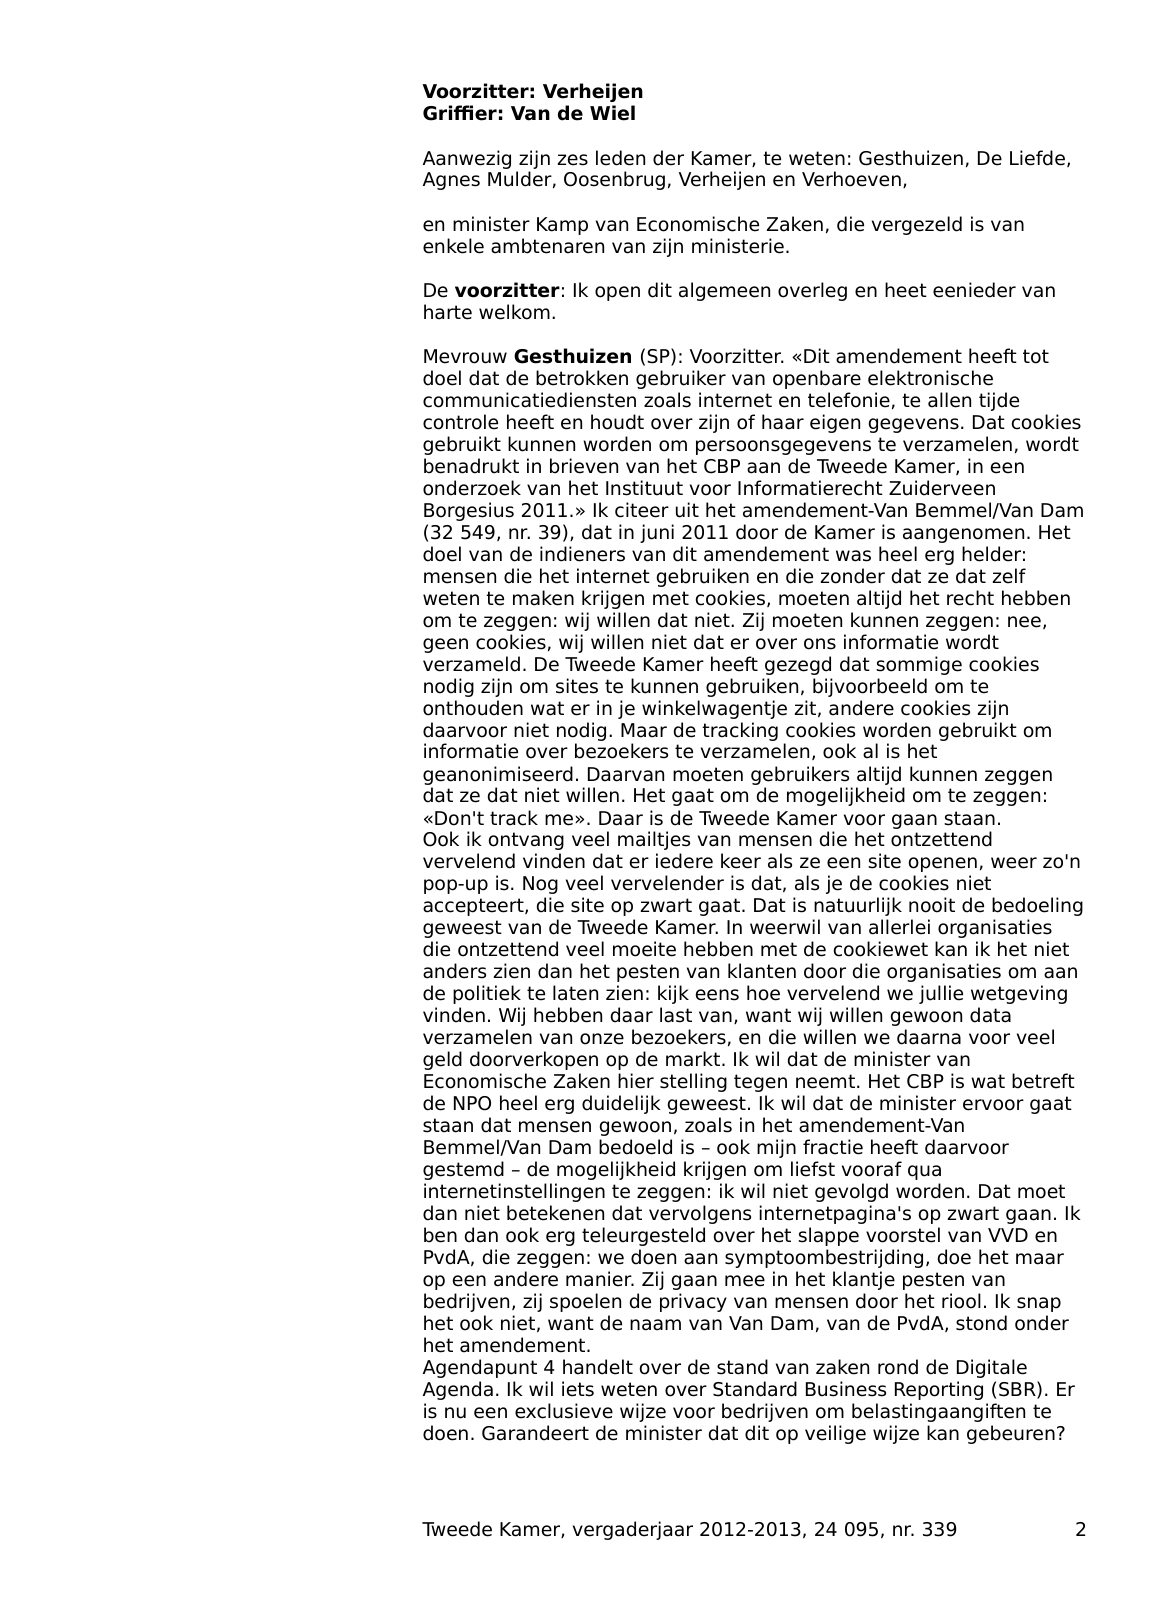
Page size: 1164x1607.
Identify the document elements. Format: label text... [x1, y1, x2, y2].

text en minister Kamp van Economische Zaken, die vergezeld is van enkele ambtenaren van zijn ministerie. [422, 213, 1087, 257]
text Aanwezig zijn zes leden der Kamer, te weten: Gesthuizen, De Liefde, Agnes Mulder, Oosenbrug, Verheijen en Verhoeven, [422, 147, 1087, 191]
text Voorzitter: Verheijen [422, 81, 1087, 103]
text Griffier: Van de Wiel [422, 103, 1087, 125]
text Ook ik ontvang veel mailtjes van mensen die het ontzettend vervelend vinden dat er iedere keer als ze een site openen, weer zo'n pop-up is. Nog veel vervelender is dat, als je de cookies niet accepteert, die site op zwart gaat. Dat is natuurlijk nooit de bedoeling geweest van de Tweede Kamer. In weerwil van allerlei organisaties die ontzettend veel moeite hebben met de cookiewet kan ik het niet anders zien dan het pesten van klanten door die organisaties om aan de politiek te laten zien: kijk eens hoe vervelend we jullie wetgeving vinden. Wij hebben daar last van, want wij willen gewoon data verzamelen van onze bezoekers, en die willen we daarna voor veel geld doorverkopen op de markt. Ik wil dat de minister van Economische Zaken hier stelling tegen neemt. Het CBP is wat betreft de NPO heel erg duidelijk geweest. Ik wil dat de minister ervoor gaat staan dat mensen gewoon, zoals in het amendement-Van Bemmel/Van Dam bedoeld is – ook mijn fractie heeft daarvoor gestemd – de mogelijkheid krijgen om liefst vooraf qua internetinstellingen te zeggen: ik wil niet gevolgd worden. Dat moet dan niet betekenen dat vervolgens internetpagina's op zwart gaan. Ik ben dan ook erg teleurgesteld over het slappe voorstel van VVD en PvdA, die zeggen: we doen aan symptoombestrijding, doe het maar op een andere manier. Zij gaan mee in het klantje pesten van bedrijven, zij spoelen de privacy van mensen door het riool. Ik snap het ook niet, want de naam van Van Dam, van de PvdA, stond onder het amendement. [422, 829, 1087, 1357]
text De voorzitter: Ik open dit algemeen overleg en heet eenieder van harte welkom. [422, 280, 1087, 324]
text Mevrouw Gesthuizen (SP): Voorzitter. «Dit amendement heeft tot doel dat de betrokken gebruiker van openbare elektronische communicatiediensten zoals internet en telefonie, te allen tijde controle heeft en houdt over zijn of haar eigen gegevens. Dat cookies gebruikt kunnen worden om persoonsgegevens te verzamelen, wordt benadrukt in brieven van het CBP aan de Tweede Kamer, in een onderzoek van het Instituut voor Informatierecht Zuiderveen Borgesius 2011.» Ik citeer uit het amendement-Van Bemmel/Van Dam (32 549, nr. 39), dat in juni 2011 door de Kamer is aangenomen. Het doel van de indieners van dit amendement was heel erg helder: mensen die het internet gebruiken en die zonder dat ze dat zelf weten te maken krijgen met cookies, moeten altijd het recht hebben om te zeggen: wij willen dat niet. Zij moeten kunnen zeggen: nee, geen cookies, wij willen niet dat er over ons informatie wordt verzameld. De Tweede Kamer heeft gezegd dat sommige cookies nodig zijn om sites te kunnen gebruiken, bijvoorbeeld om te onthouden wat er in je winkelwagentje zit, andere cookies zijn daarvoor niet nodig. Maar de tracking cookies worden gebruikt om informatie over bezoekers te verzamelen, ook al is het geanonimiseerd. Daarvan moeten gebruikers altijd kunnen zeggen dat ze dat niet willen. Het gaat om de mogelijkheid om te zeggen: «Don't track me». Daar is de Tweede Kamer voor gaan staan. [422, 346, 1087, 829]
text Agendapunt 4 handelt over de stand van zaken rond de Digitale Agenda. Ik wil iets weten over Standard Business Reporting (SBR). Er is nu een exclusieve wijze voor bedrijven om belastingaangiften te doen. Garandeert de minister dat dit op veilige wijze kan gebeuren? [422, 1357, 1087, 1445]
